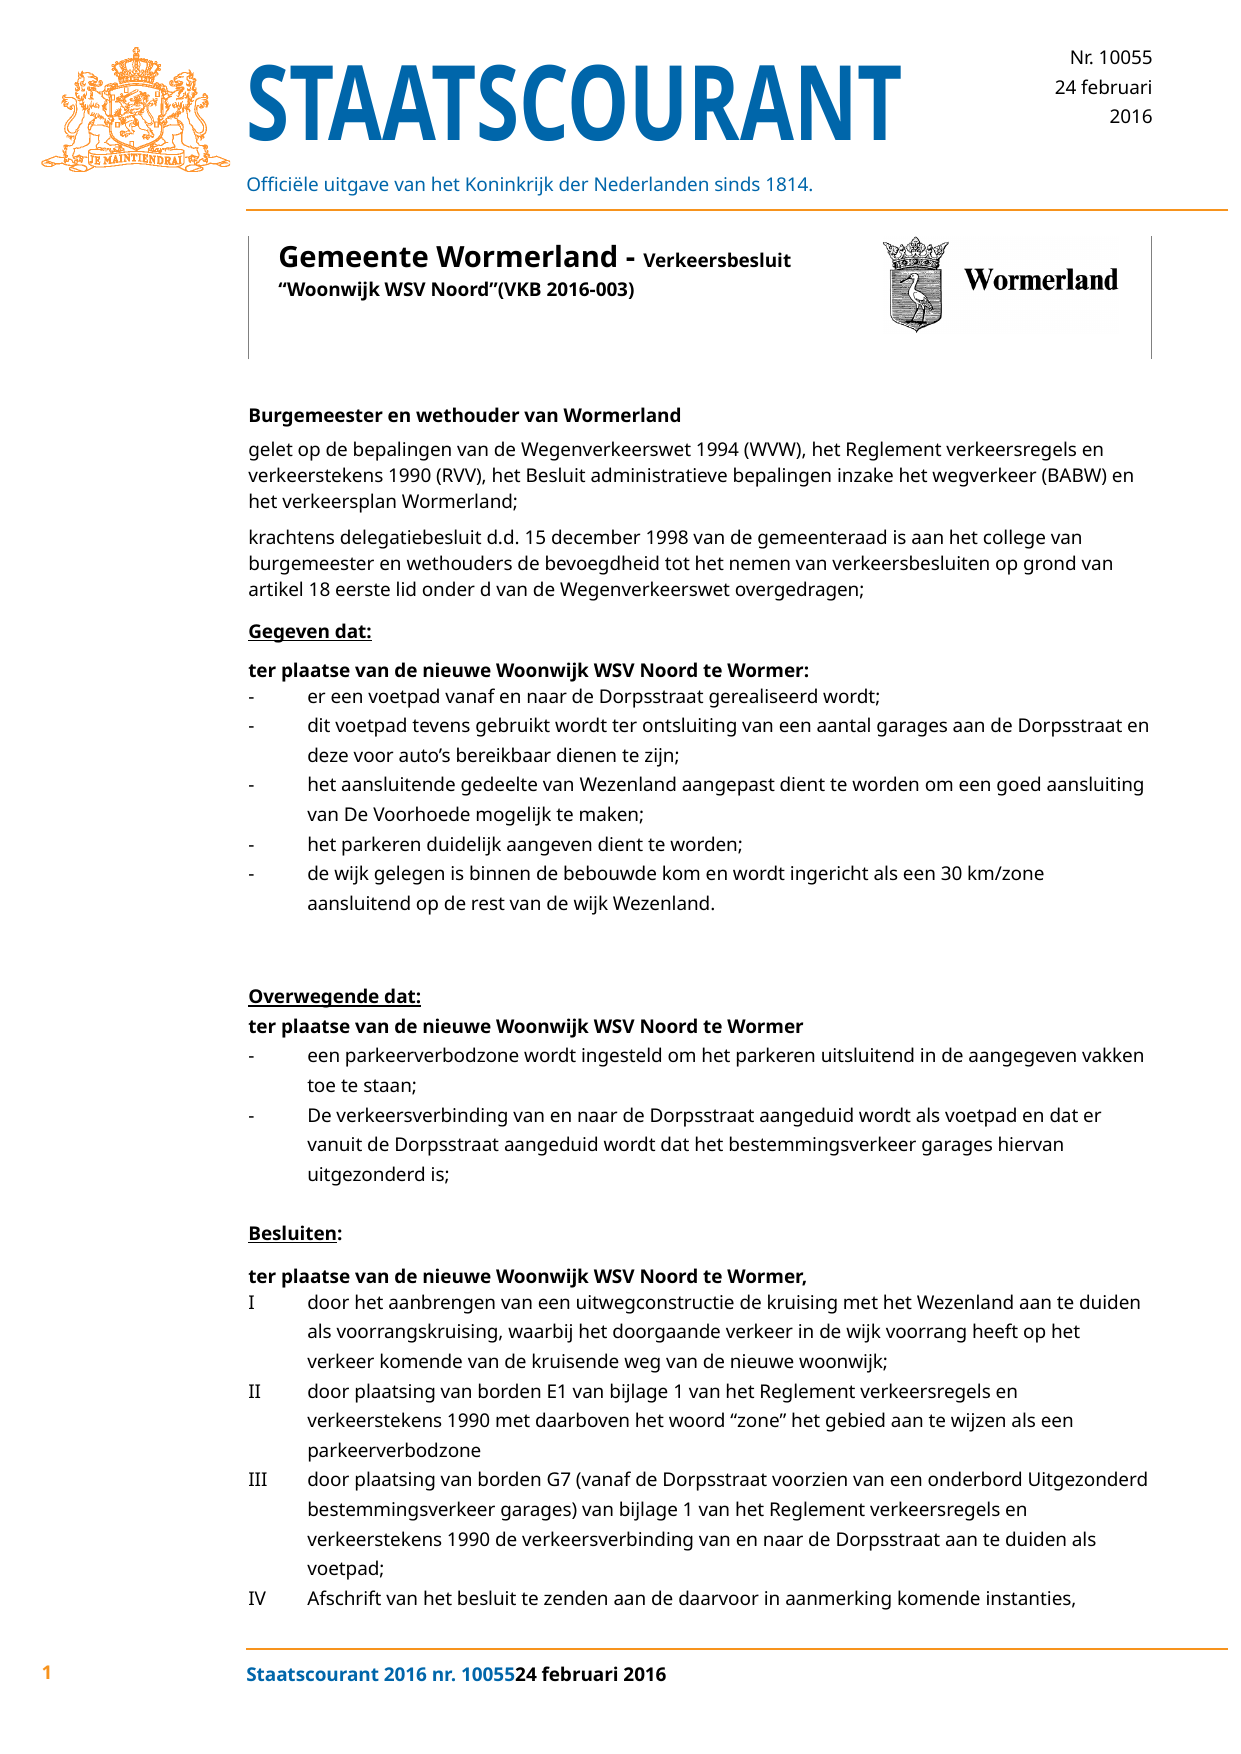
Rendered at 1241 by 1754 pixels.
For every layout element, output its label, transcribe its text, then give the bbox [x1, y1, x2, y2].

list de wijk gelegen is binnen de bebouwde kom en wordt ingericht als een 30 km/zone aansluitend op de rest van de wijk Wezenland. [248, 860, 1152, 916]
list De verkeersverbinding van en naar de Dorpsstraat aangeduid wordt als voetpad en dat er vanuit de Dorpsstraat aangeduid wordt dat het bestemmingsverkeer garages hiervan uitgezonderd is; [248, 1102, 1152, 1187]
text ter plaatse van de nieuwe Woonwijk WSV Noord te Wormer: [248, 657, 1152, 683]
list een parkeerverbodzone wordt ingesteld om het parkeren uitsluitend in de aangegeven vakken toe te staan; [248, 1043, 1152, 1098]
text ter plaatse van de nieuwe Woonwijk WSV Noord te Wormer, [248, 1263, 1152, 1289]
table_header [850, 236, 1151, 359]
text Besluiten: [248, 1220, 1152, 1246]
list het parkeren duidelijk aangeven dient te worden; [248, 831, 1152, 857]
picture [882, 236, 1119, 334]
list door het aanbrengen van een uitwegconstructie de kruising met het Wezenland aan te duiden als voorrangskruising, waarbij het doorgaande verkeer in de wijk voorrang heeft op het verkeer komende van de kruisende weg van de nieuwe woonwijk; [248, 1289, 1152, 1374]
text Burgemeester en wethouder van Wormerland [248, 402, 1152, 428]
table_header Gemeente Wormerland - Verkeersbesluit “Woonwijk WSV Noord”(VKB 2016-003) [249, 236, 850, 359]
list er een voetpad vanaf en naar de Dorpsstraat gerealiseerd wordt; [248, 683, 1152, 709]
text ter plaatse van de nieuwe Woonwijk WSV Noord te Wormer [248, 1013, 1152, 1039]
list dit voetpad tevens gebruikt wordt ter ontsluiting van een aantal garages aan de Dorpsstraat en deze voor auto’s bereikbaar dienen te zijn; [248, 712, 1152, 768]
text Overwegende dat: [248, 983, 1152, 1009]
text gelet op de bepalingen van de Wegenverkeerswet 1994 (WVW), het Reglement verkeersregels en verkeerstekens 1990 (RVV), het Besluit administratieve bepalingen inzake het wegverkeer (BABW) en het verkeersplan Wormerland; [248, 436, 1152, 514]
text Gegeven dat: [248, 618, 1152, 644]
list door plaatsing van borden E1 van bijlage 1 van het Reglement verkeersregels en verkeerstekens 1990 met daarboven het woord “zone” het gebied aan te wijzen als een parkeerverbodzone [248, 1378, 1152, 1463]
text krachtens delegatiebesluit d.d. 15 december 1998 van de gemeenteraad is aan het college van burgemeester en wethouders de bevoegdheid tot het nemen van verkeersbesluiten op grond van artikel 18 eerste lid onder d van de Wegenverkeerswet overgedragen; [248, 524, 1152, 602]
list door plaatsing van borden G7 (vanaf de Dorpsstraat voorzien van een onderbord Uitgezonderd bestemmingsverkeer garages) van bijlage 1 van het Reglement verkeersregels en verkeerstekens 1990 de verkeersverbinding van en naar de Dorpsstraat aan te duiden als voetpad; [248, 1467, 1152, 1581]
list Afschrift van het besluit te zenden aan de daarvoor in aanmerking komende instanties, [248, 1585, 1152, 1611]
picture [41, 47, 231, 172]
list het aansluitende gedeelte van Wezenland aangepast dient te worden om een goed aansluiting van De Voorhoede mogelijk te maken; [248, 772, 1152, 827]
